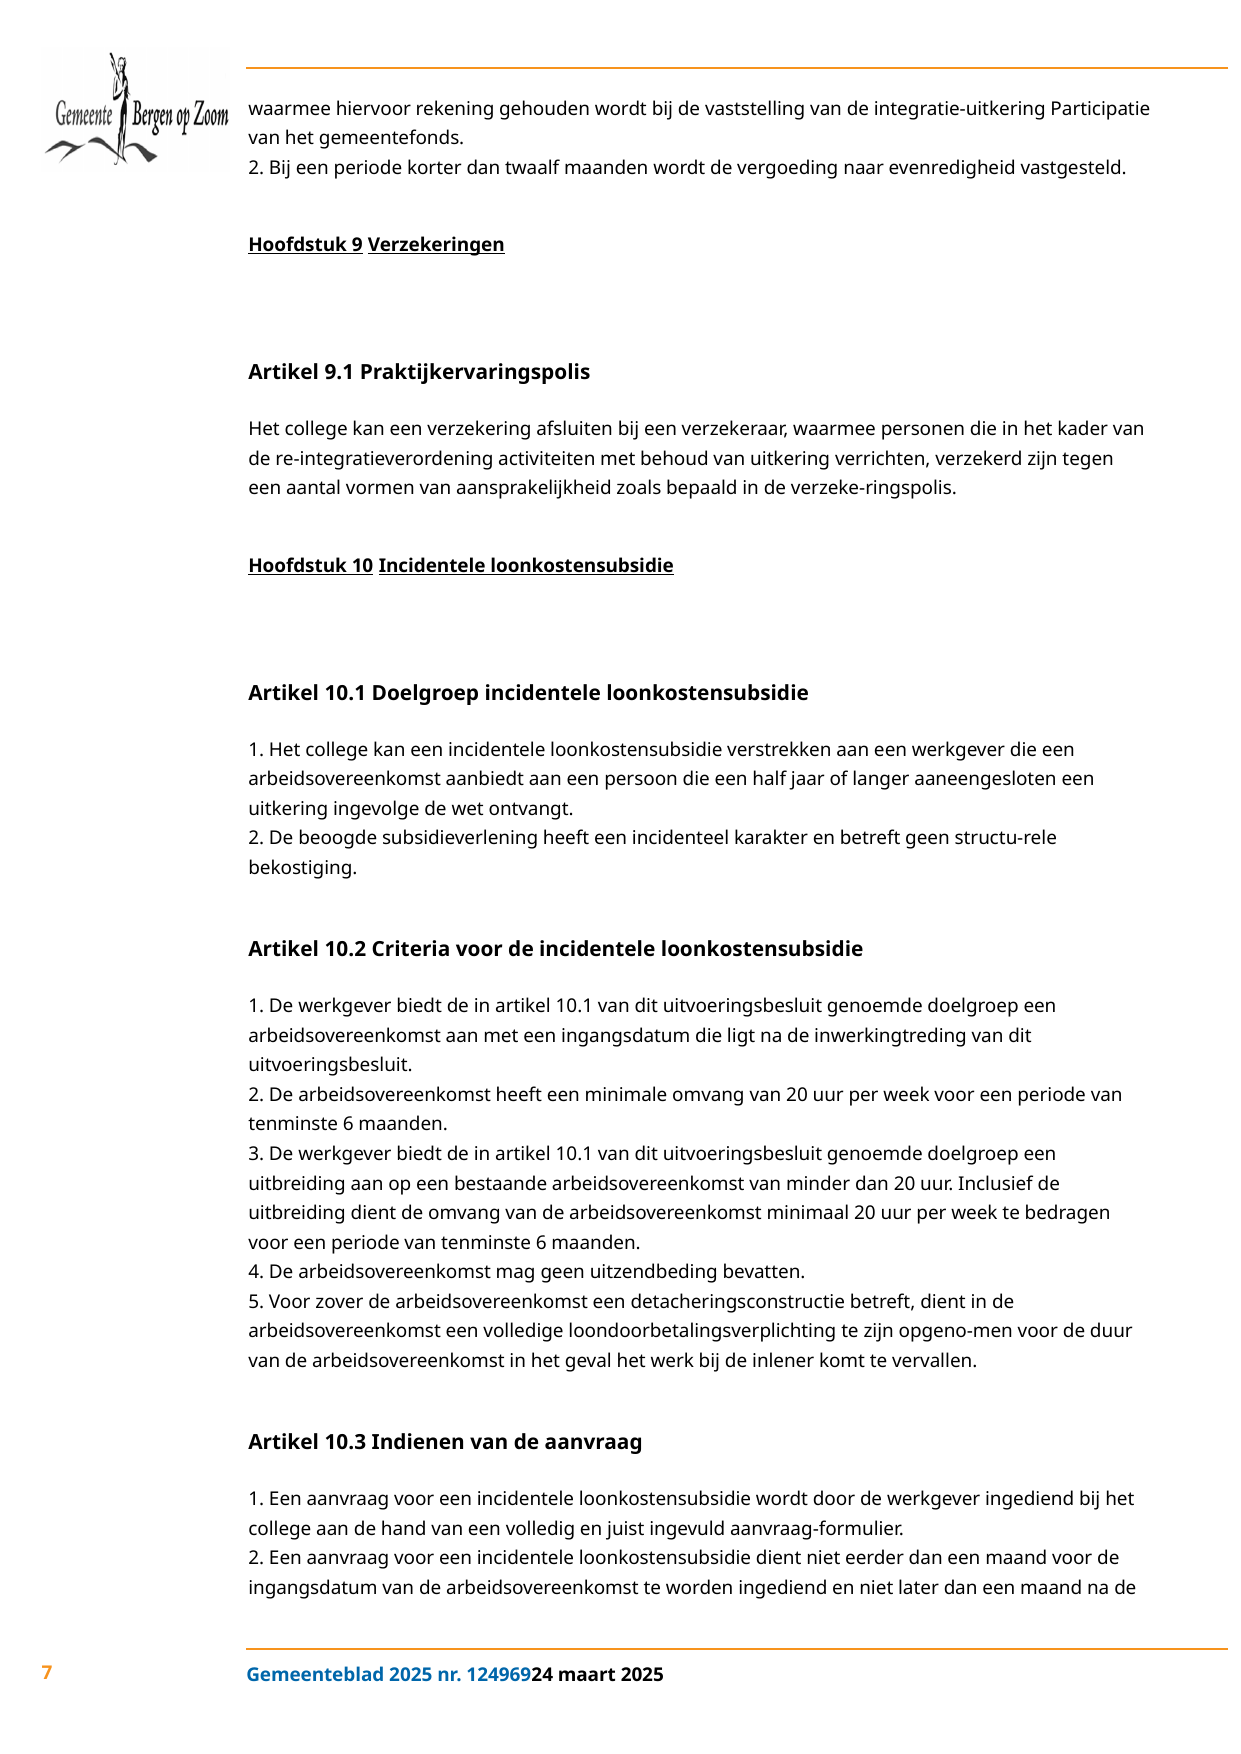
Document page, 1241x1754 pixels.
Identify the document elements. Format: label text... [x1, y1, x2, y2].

text 5. Voor zover de arbeidsovereenkomst een detacheringsconstructie betreft, dient in de arbeidsovereenkomst een volledige loondoorbetalingsverplichting te zijn opgeno-men voor de duur van de arbeidsovereenkomst in het geval het werk bij de inlener komt te vervallen. [248, 1288, 1152, 1373]
text Hoofdstuk 10 Incidentele loonkostensubsidie [248, 550, 1152, 578]
text 1. Het college kan een incidentele loonkostensubsidie verstrekken aan een werkgever die een arbeidsovereenkomst aanbiedt aan een persoon die een half jaar of langer aaneengesloten een uitkering ingevolge de wet ontvangt. [248, 736, 1152, 821]
text 4. De arbeidsovereenkomst mag geen uitzendbeding bevatten. [248, 1258, 1152, 1284]
text 3. De werkgever biedt de in artikel 10.1 van dit uitvoeringsbesluit genoemde doelgroep een uitbreiding aan op een bestaande arbeidsovereenkomst van minder dan 20 uur. Inclusief de uitbreiding dient de omvang van de arbeidsovereenkomst minimaal 20 uur per week te bedragen voor een periode van tenminste 6 maanden. [248, 1140, 1152, 1254]
picture [41, 47, 231, 172]
text 1. Een aanvraag voor een incidentele loonkostensubsidie wordt door de werkgever ingediend bij het college aan de hand van een volledig en juist ingevuld aanvraag-formulier. [248, 1485, 1152, 1541]
text 2. Bij een periode korter dan twaalf maanden wordt de vergoeding naar evenredigheid vastgesteld. [248, 154, 1152, 180]
text 2. Een aanvraag voor een incidentele loonkostensubsidie dient niet eerder dan een maand voor de ingangsdatum van de arbeidsovereenkomst te worden ingediend en niet later dan een maand na de [248, 1544, 1152, 1600]
text Artikel 10.1 Doelgroep incidentele loonkostensubsidie [248, 678, 1152, 706]
text 2. De arbeidsovereenkomst heeft een minimale omvang van 20 uur per week voor een periode van tenminste 6 maanden. [248, 1081, 1152, 1136]
text 1. De werkgever biedt de in artikel 10.1 van dit uitvoeringsbesluit genoemde doelgroep een arbeidsovereenkomst aan met een ingangsdatum die ligt na de inwerkingtreding van dit uitvoeringsbesluit. [248, 992, 1152, 1077]
text Artikel 10.2 Criteria voor de incidentele loonkostensubsidie [248, 934, 1152, 963]
text Artikel 9.1 Praktijkervaringspolis [248, 357, 1152, 386]
text Artikel 10.3 Indienen van de aanvraag [248, 1427, 1152, 1456]
text Het college kan een verzekering afsluiten bij een verzekeraar, waarmee personen die in het kader van de re-integratieverordening activiteiten met behoud van uitkering verrichten, verzekerd zijn tegen een aantal vormen van aansprakelijkheid zoals bepaald in de verzeke-ringspolis. [248, 415, 1152, 500]
text 2. De beoogde subsidieverlening heeft een incidenteel karakter en betreft geen structu-rele bekostiging. [248, 824, 1152, 880]
text waarmee hiervoor rekening gehouden wordt bij de vaststelling van de integratie-uitkering Participatie van het gemeentefonds. [248, 95, 1152, 150]
text Hoofdstuk 9 Verzekeringen [248, 229, 1152, 258]
